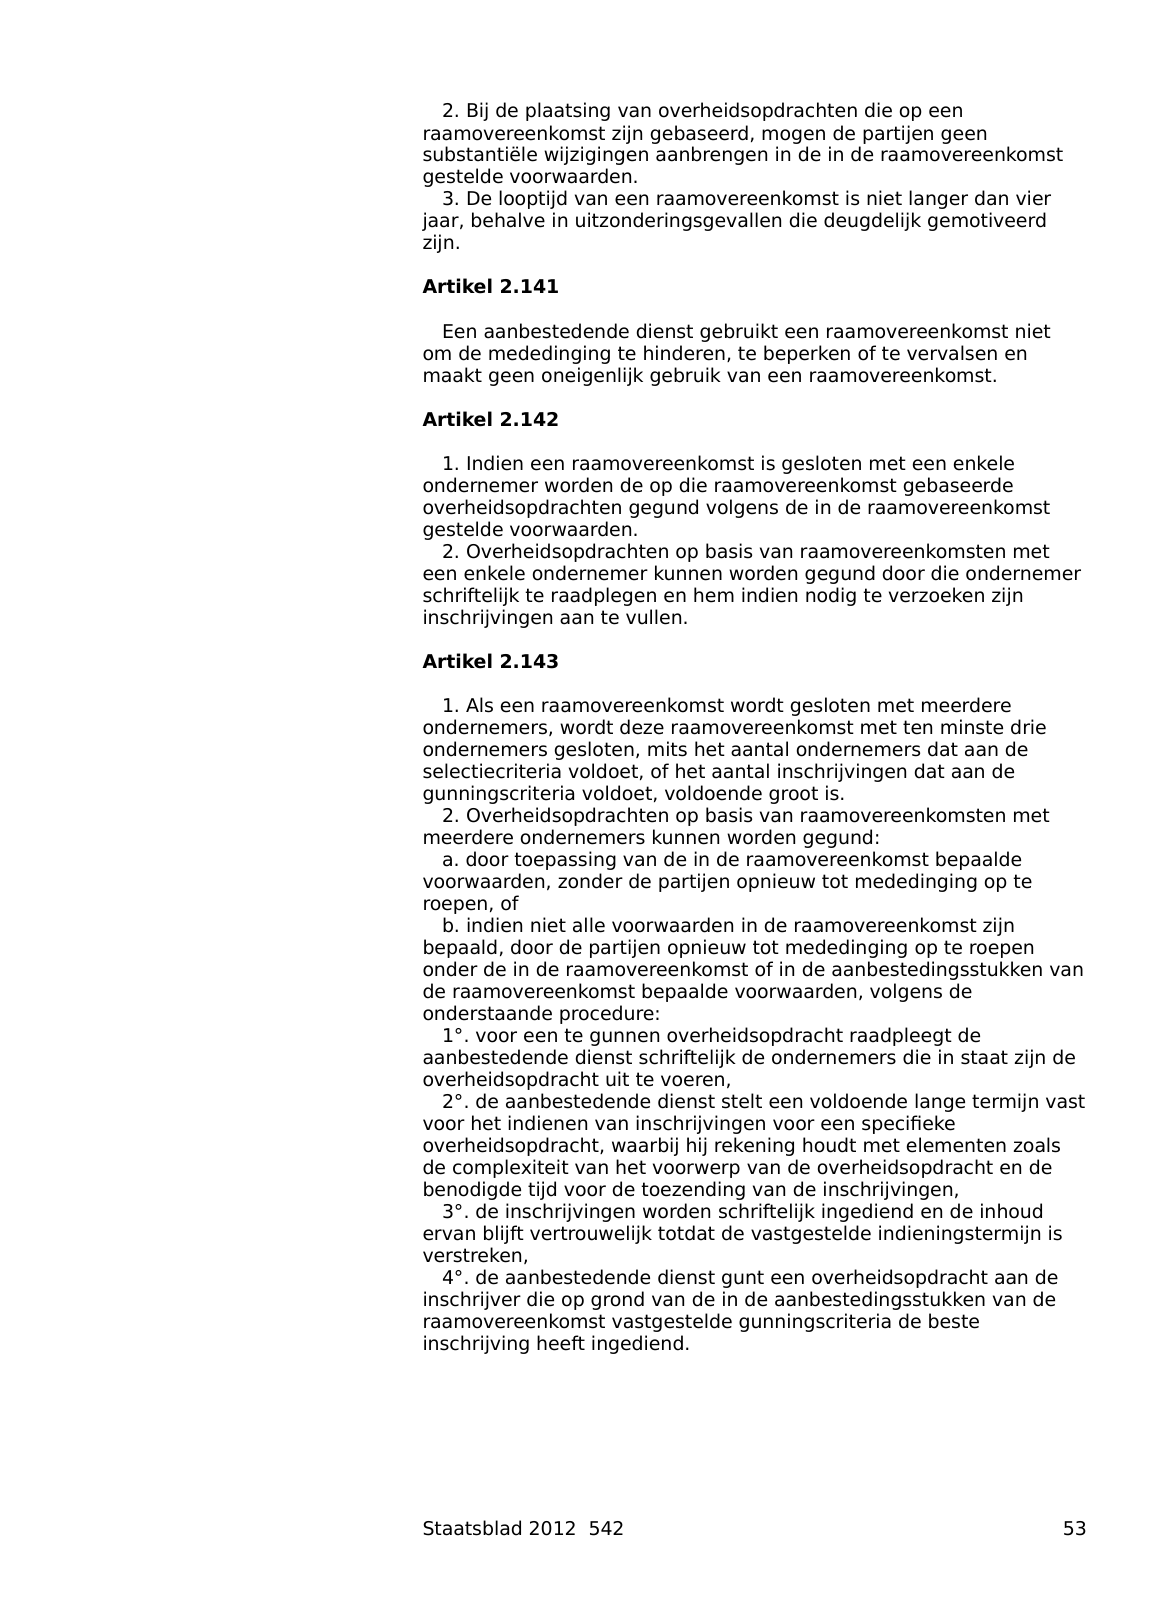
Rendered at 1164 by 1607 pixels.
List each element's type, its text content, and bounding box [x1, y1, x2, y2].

text Een aanbestedende dienst gebruikt een raamovereenkomst niet om de mededinging te hinderen, te beperken of te vervalsen en maakt geen oneigenlijk gebruik van een raamovereenkomst. [422, 321, 1087, 387]
text a. door toepassing van de in de raamovereenkomst bepaalde voorwaarden, zonder de partijen opnieuw tot mededinging op te roepen, of [422, 849, 1087, 915]
subtitle Artikel 2.141 [422, 276, 1087, 298]
text 2. Bij de plaatsing van overheidsopdrachten die op een raamovereenkomst zijn gebaseerd, mogen de partijen geen substantiële wijzigingen aanbrengen in de in de raamovereenkomst gestelde voorwaarden. [422, 100, 1087, 188]
text 2. Overheidsopdrachten op basis van raamovereenkomsten met meerdere ondernemers kunnen worden gegund: [422, 805, 1087, 849]
subtitle Artikel 2.142 [422, 409, 1087, 431]
text 1°. voor een te gunnen overheidsopdracht raadpleegt de aanbestedende dienst schriftelijk de ondernemers die in staat zijn de overheidsopdracht uit te voeren, [422, 1025, 1087, 1091]
text 3. De looptijd van een raamovereenkomst is niet langer dan vier jaar, behalve in uitzonderingsgevallen die deugdelijk gemotiveerd zijn. [422, 188, 1087, 254]
text 3°. de inschrijvingen worden schriftelijk ingediend en de inhoud ervan blijft vertrouwelijk totdat de vastgestelde indieningstermijn is verstreken, [422, 1201, 1087, 1267]
text 2. Overheidsopdrachten op basis van raamovereenkomsten met een enkele ondernemer kunnen worden gegund door die ondernemer schriftelijk te raadplegen en hem indien nodig te verzoeken zijn inschrijvingen aan te vullen. [422, 541, 1087, 629]
text 2°. de aanbestedende dienst stelt een voldoende lange termijn vast voor het indienen van inschrijvingen voor een specifieke overheidsopdracht, waarbij hij rekening houdt met elementen zoals de complexiteit van het voorwerp van de overheidsopdracht en de benodigde tijd voor de toezending van de inschrijvingen, [422, 1091, 1087, 1201]
text 1. Indien een raamovereenkomst is gesloten met een enkele ondernemer worden de op die raamovereenkomst gebaseerde overheidsopdrachten gegund volgens de in de raamovereenkomst gestelde voorwaarden. [422, 453, 1087, 541]
text 1. Als een raamovereenkomst wordt gesloten met meerdere ondernemers, wordt deze raamovereenkomst met ten minste drie ondernemers gesloten, mits het aantal ondernemers dat aan de selectiecriteria voldoet, of het aantal inschrijvingen dat aan de gunningscriteria voldoet, voldoende groot is. [422, 695, 1087, 805]
subtitle Artikel 2.143 [422, 651, 1087, 673]
text b. indien niet alle voorwaarden in de raamovereenkomst zijn bepaald, door de partijen opnieuw tot mededinging op te roepen onder de in de raamovereenkomst of in de aanbestedingsstukken van de raamovereenkomst bepaalde voorwaarden, volgens de onderstaande procedure: [422, 915, 1087, 1025]
text 4°. de aanbestedende dienst gunt een overheidsopdracht aan de inschrijver die op grond van de in de aanbestedingsstukken van de raamovereenkomst vastgestelde gunningscriteria de beste inschrijving heeft ingediend. [422, 1267, 1087, 1354]
